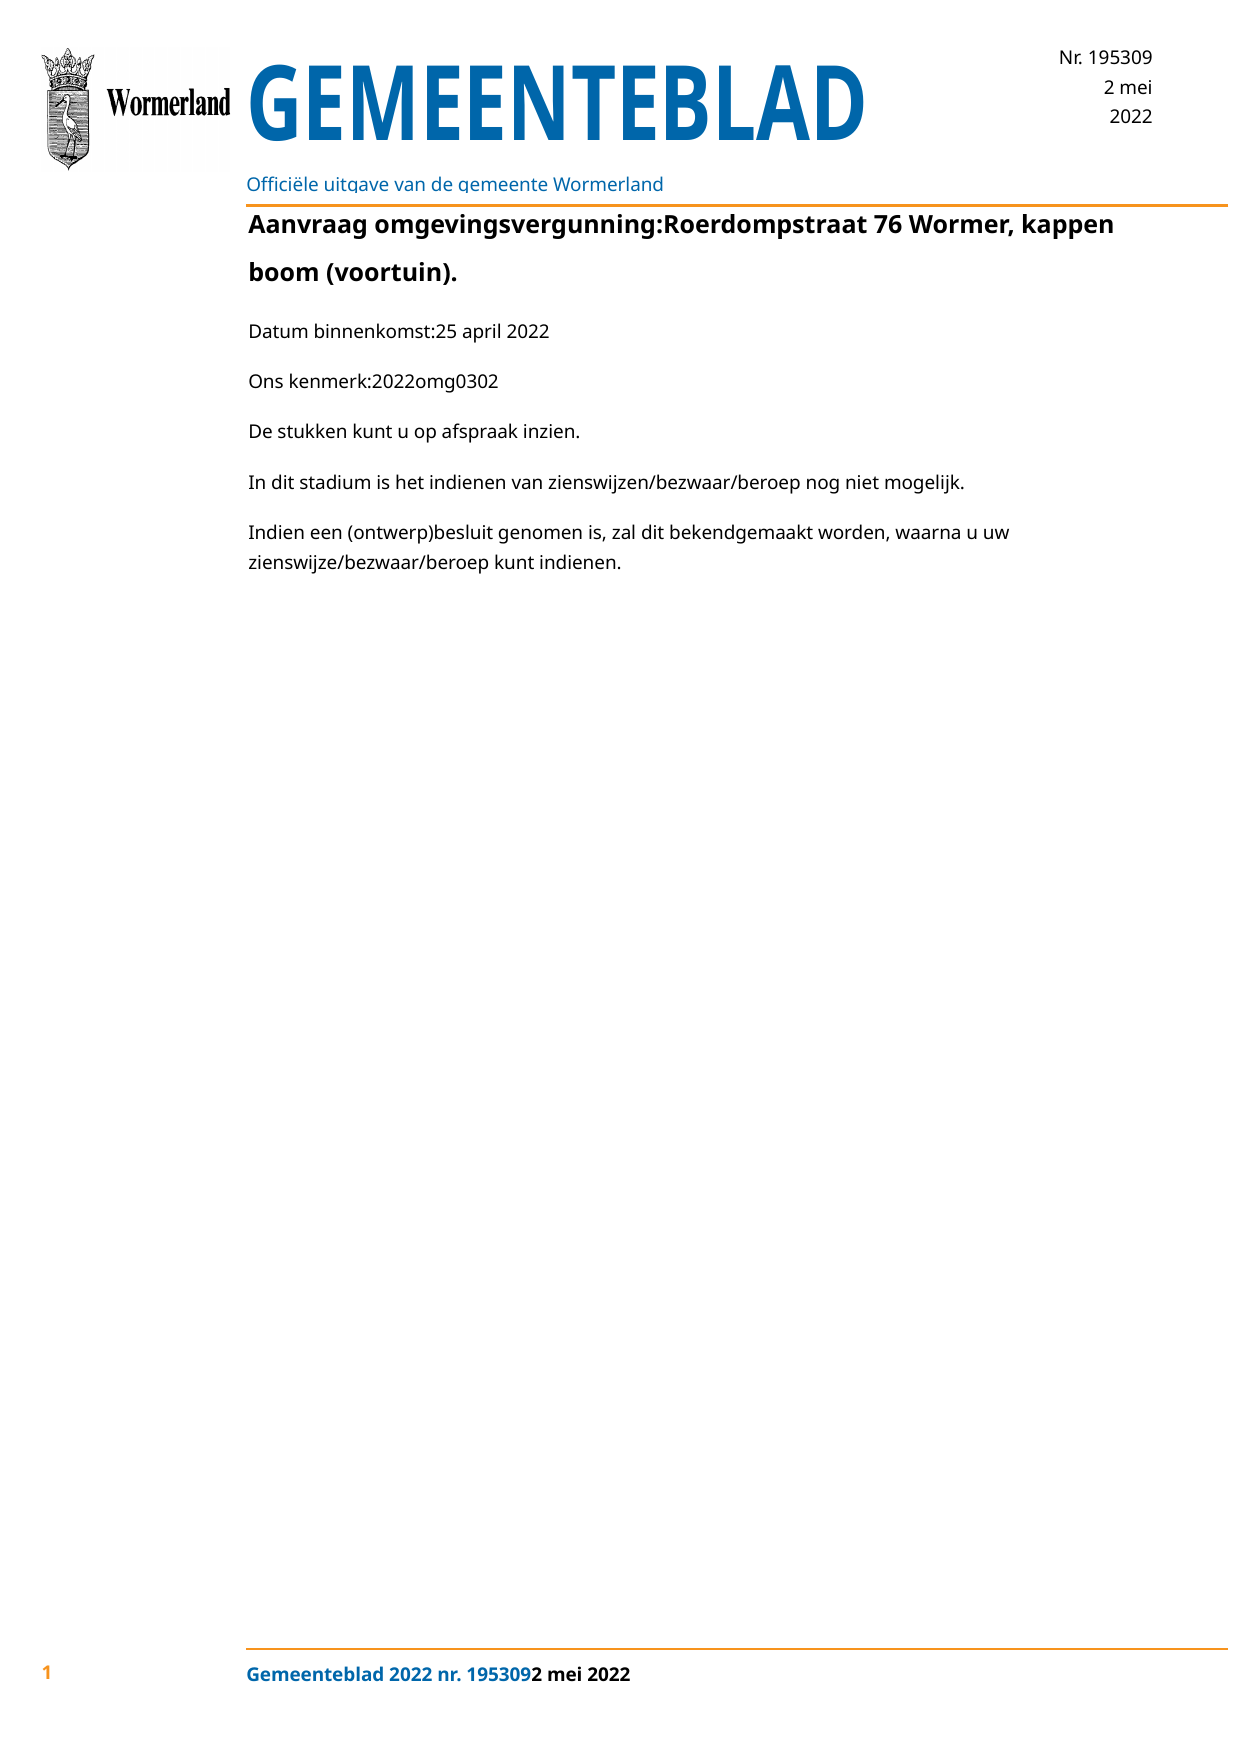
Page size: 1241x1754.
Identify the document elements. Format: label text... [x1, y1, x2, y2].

text De stukken kunt u op afspraak inzien. [248, 419, 1152, 444]
text In dit stadium is het indienen van zienswijzen/bezwaar/beroep nog niet mogelijk. [248, 469, 1152, 495]
picture [41, 47, 231, 172]
text Indien een (ontwerp)besluit genomen is, zal dit bekendgemaakt worden, waarna u uw zienswijze/bezwaar/beroep kunt indienen. [248, 519, 1152, 575]
text Datum binnenkomst:25 april 2022 [248, 318, 1152, 344]
text Ons kenmerk:2022omg0302 [248, 368, 1152, 394]
text Aanvraag omgevingsvergunning:Roerdompstraat 76 Wormer, kappen boom (voortuin). [248, 207, 1152, 288]
